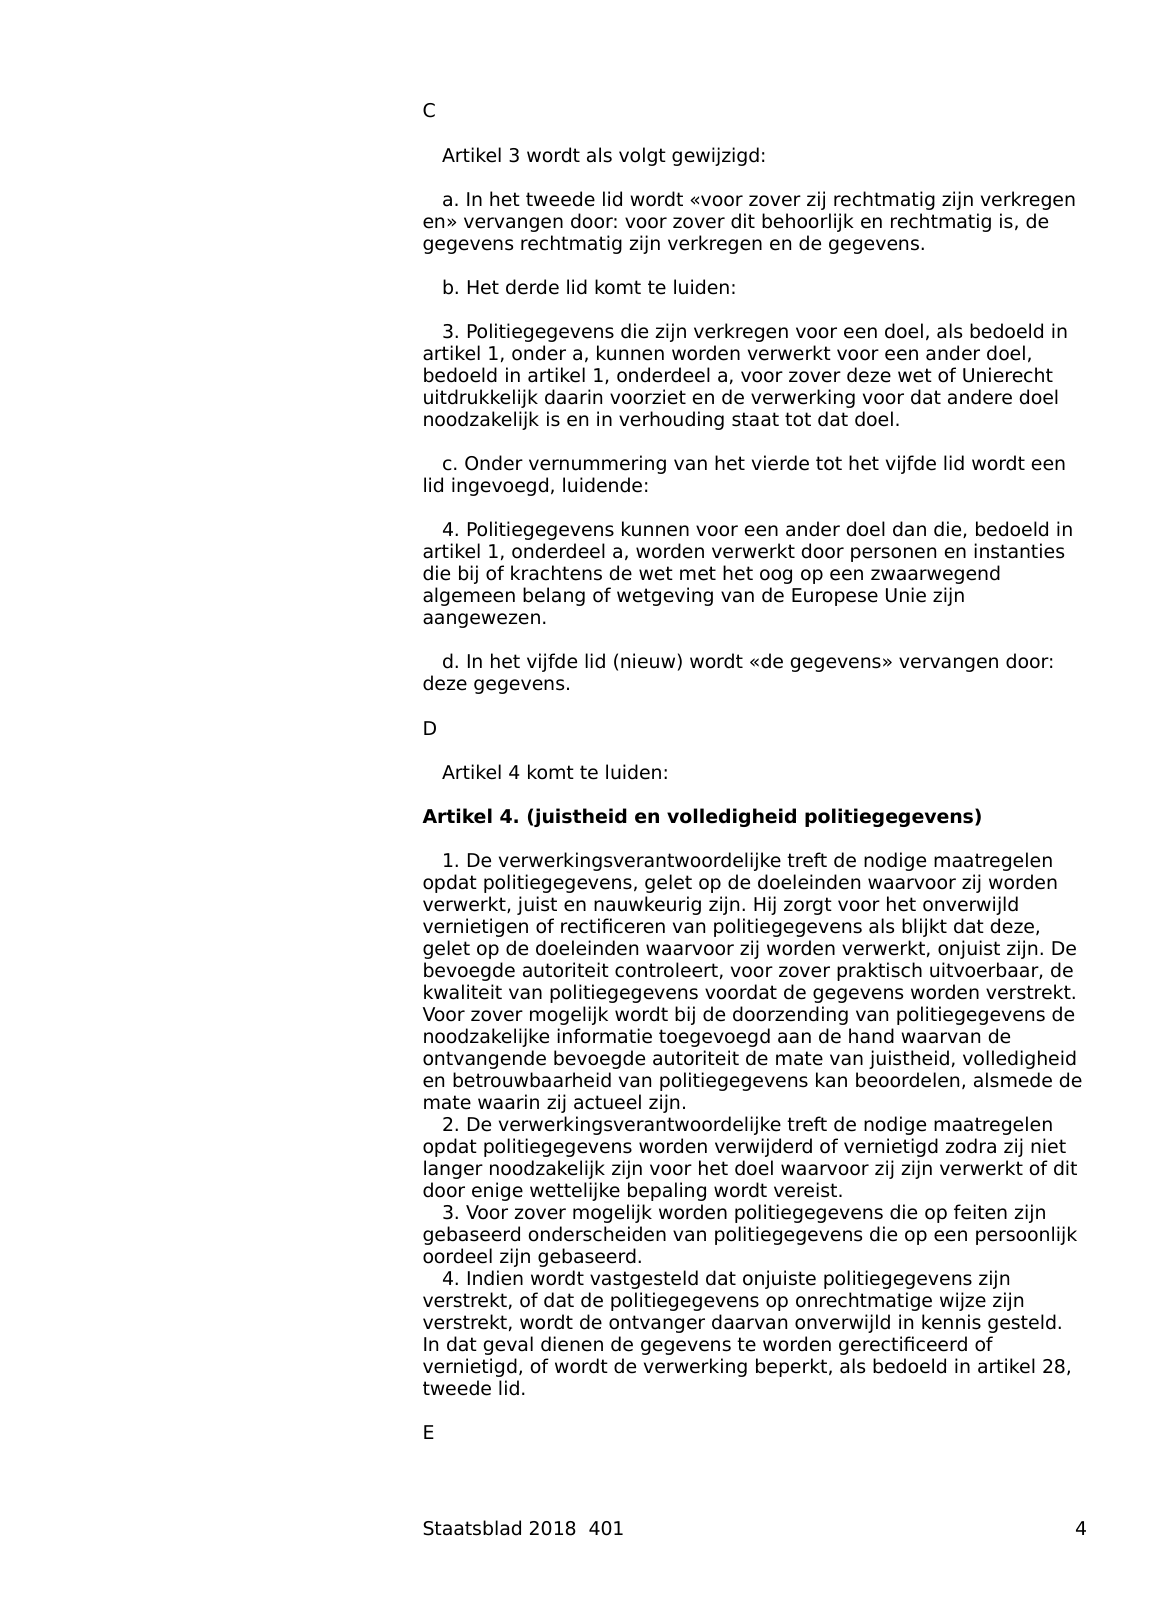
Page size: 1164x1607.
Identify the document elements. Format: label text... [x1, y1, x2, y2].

text b. Het derde lid komt te luiden: [422, 277, 1087, 299]
text c. Onder vernummering van het vierde tot het vijfde lid wordt een lid ingevoegd, luidende: [422, 453, 1087, 497]
text E [422, 1422, 1087, 1444]
text 3. Voor zover mogelijk worden politiegegevens die op feiten zijn gebaseerd onderscheiden van politiegegevens die op een persoonlijk oordeel zijn gebaseerd. [422, 1202, 1087, 1268]
text Artikel 3 wordt als volgt gewijzigd: [422, 144, 1087, 167]
text 3. Politiegegevens die zijn verkregen voor een doel, als bedoeld in artikel 1, onder a, kunnen worden verwerkt voor een ander doel, bedoeld in artikel 1, onderdeel a, voor zover deze wet of Unierecht uitdrukkelijk daarin voorziet en de verwerking voor dat andere doel noodzakelijk is en in verhouding staat tot dat doel. [422, 321, 1087, 431]
text C [422, 100, 1087, 122]
text 2. De verwerkingsverantwoordelijke treft de nodige maatregelen opdat politiegegevens worden verwijderd of vernietigd zodra zij niet langer noodzakelijk zijn voor het doel waarvoor zij zijn verwerkt of dit door enige wettelijke bepaling wordt vereist. [422, 1114, 1087, 1202]
text 1. De verwerkingsverantwoordelijke treft de nodige maatregelen opdat politiegegevens, gelet op de doeleinden waarvoor zij worden verwerkt, juist en nauwkeurig zijn. Hij zorgt voor het onverwijld vernietigen of rectificeren van politiegegevens als blijkt dat deze, gelet op de doeleinden waarvoor zij worden verwerkt, onjuist zijn. De bevoegde autoriteit controleert, voor zover praktisch uitvoerbaar, de kwaliteit van politiegegevens voordat de gegevens worden verstrekt. Voor zover mogelijk wordt bij de doorzending van politiegegevens de noodzakelijke informatie toegevoegd aan de hand waarvan de ontvangende bevoegde autoriteit de mate van juistheid, volledigheid en betrouwbaarheid van politiegegevens kan beoordelen, alsmede de mate waarin zij actueel zijn. [422, 850, 1087, 1114]
text d. In het vijfde lid (nieuw) wordt «de gegevens» vervangen door: deze gegevens. [422, 651, 1087, 695]
text 4. Politiegegevens kunnen voor een ander doel dan die, bedoeld in artikel 1, onderdeel a, worden verwerkt door personen en instanties die bij of krachtens de wet met het oog op een zwaarwegend algemeen belang of wetgeving van de Europese Unie zijn aangewezen. [422, 519, 1087, 629]
text a. In het tweede lid wordt «voor zover zij rechtmatig zijn verkregen en» vervangen door: voor zover dit behoorlijk en rechtmatig is, de gegevens rechtmatig zijn verkregen en de gegevens. [422, 189, 1087, 255]
text 4. Indien wordt vastgesteld dat onjuiste politiegegevens zijn verstrekt, of dat de politiegegevens op onrechtmatige wijze zijn verstrekt, wordt de ontvanger daarvan onverwijld in kennis gesteld. In dat geval dienen de gegevens te worden gerectificeerd of vernietigd, of wordt de verwerking beperkt, als bedoeld in artikel 28, tweede lid. [422, 1268, 1087, 1399]
text Artikel 4 komt te luiden: [422, 762, 1087, 784]
subtitle Artikel 4. (juistheid en volledigheid politiegegevens) [422, 806, 1087, 828]
text D [422, 717, 1087, 739]
